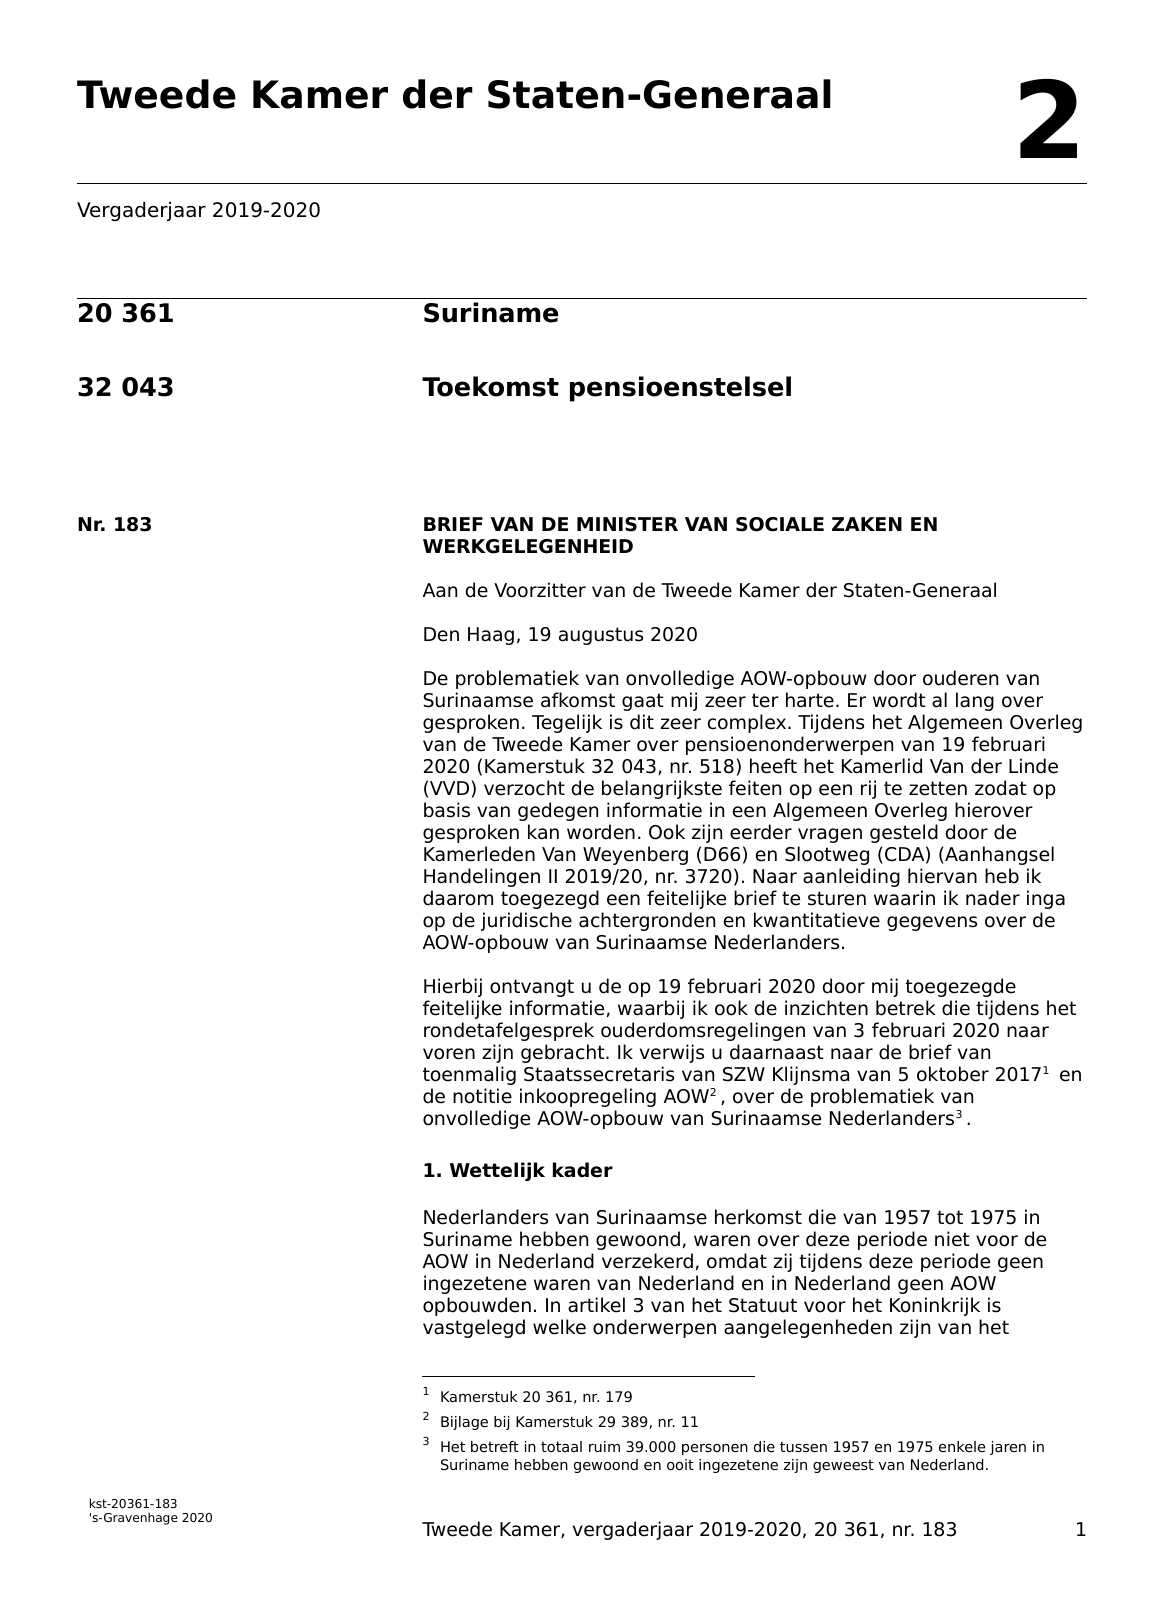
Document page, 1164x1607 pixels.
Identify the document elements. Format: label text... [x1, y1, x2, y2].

subtitle 20 361 Suriname [77, 299, 1087, 329]
text Nederlanders van Surinaamse herkomst die van 1957 tot 1975 in Suriname hebben gewoond, waren over deze periode niet voor de AOW in Nederland verzekerd, omdat zij tijdens deze periode geen ingezetene waren van Nederland en in Nederland geen AOW opbouwden. In artikel 3 van het Statuut voor het Koninkrijk is vastgelegd welke onderwerpen aangelegenheden zijn van het [422, 1207, 1087, 1339]
text Den Haag, 19 augustus 2020 [422, 624, 1087, 646]
text Hierbij ontvangt u de op 19 februari 2020 door mij toegezegde feitelijke informatie, waarbij ik ook de inzichten betrek die tijdens het rondetafelgesprek ouderdomsregelingen van 3 februari 2020 naar voren zijn gebracht. Ik verwijs u daarnaast naar de brief van toenmalig Staatssecretaris van SZW Klijnsma van 5 oktober 2017 en de notitie inkoopregeling AOW, over de problematiek van onvolledige AOW-opbouw van Surinaamse Nederlanders. [422, 976, 1087, 1130]
text De problematiek van onvolledige AOW-opbouw door ouderen van Surinaamse afkomst gaat mij zeer ter harte. Er wordt al lang over gesproken. Tegelijk is dit zeer complex. Tijdens het Algemeen Overleg van de Tweede Kamer over pensioenonderwerpen van 19 februari 2020 (Kamerstuk 32 043, nr. 518) heeft het Kamerlid Van der Linde (VVD) verzocht de belangrijkste feiten op een rij te zetten zodat op basis van gedegen informatie in een Algemeen Overleg hierover gesproken kan worden. Ook zijn eerder vragen gesteld door de Kamerleden Van Weyenberg (D66) en Slootweg (CDA) (Aanhangsel Handelingen II 2019/20, nr. 3720). Naar aanleiding hiervan heb ik daarom toegezegd een feitelijke brief te sturen waarin ik nader inga op de juridische achtergronden en kwantitatieve gegevens over de AOW-opbouw van Surinaamse Nederlanders. [422, 668, 1087, 954]
subtitle 32 043 Toekomst pensioenstelsel [77, 373, 1087, 403]
text Het betreft in totaal ruim 39.000 personen die tussen 1957 en 1975 enkele jaren in Suriname hebben gewoond en ooit ingezetene zijn geweest van Nederland. [422, 1435, 1087, 1474]
subtitle 1. Wettelijk kader [422, 1160, 1087, 1182]
table_header Tweede Kamer der Staten-Generaal [77, 59, 886, 183]
table_header 2 [886, 59, 1087, 183]
subtitle Nr. 183 BRIEF VAN DE MINISTER VAN SOCIALE ZAKEN EN WERKGELEGENHEID [77, 514, 1087, 558]
text kst-20361-183 [88, 1497, 323, 1511]
text Bijlage bij Kamerstuk 29 389, nr. 11 [422, 1410, 1087, 1432]
table_cell Vergaderjaar 2019-2020 [77, 184, 1087, 298]
text Aan de Voorzitter van de Tweede Kamer der Staten-Generaal [422, 580, 1087, 602]
text Kamerstuk 20 361, nr. 179 [422, 1385, 1087, 1407]
text 's-Gravenhage 2020 [88, 1511, 323, 1525]
